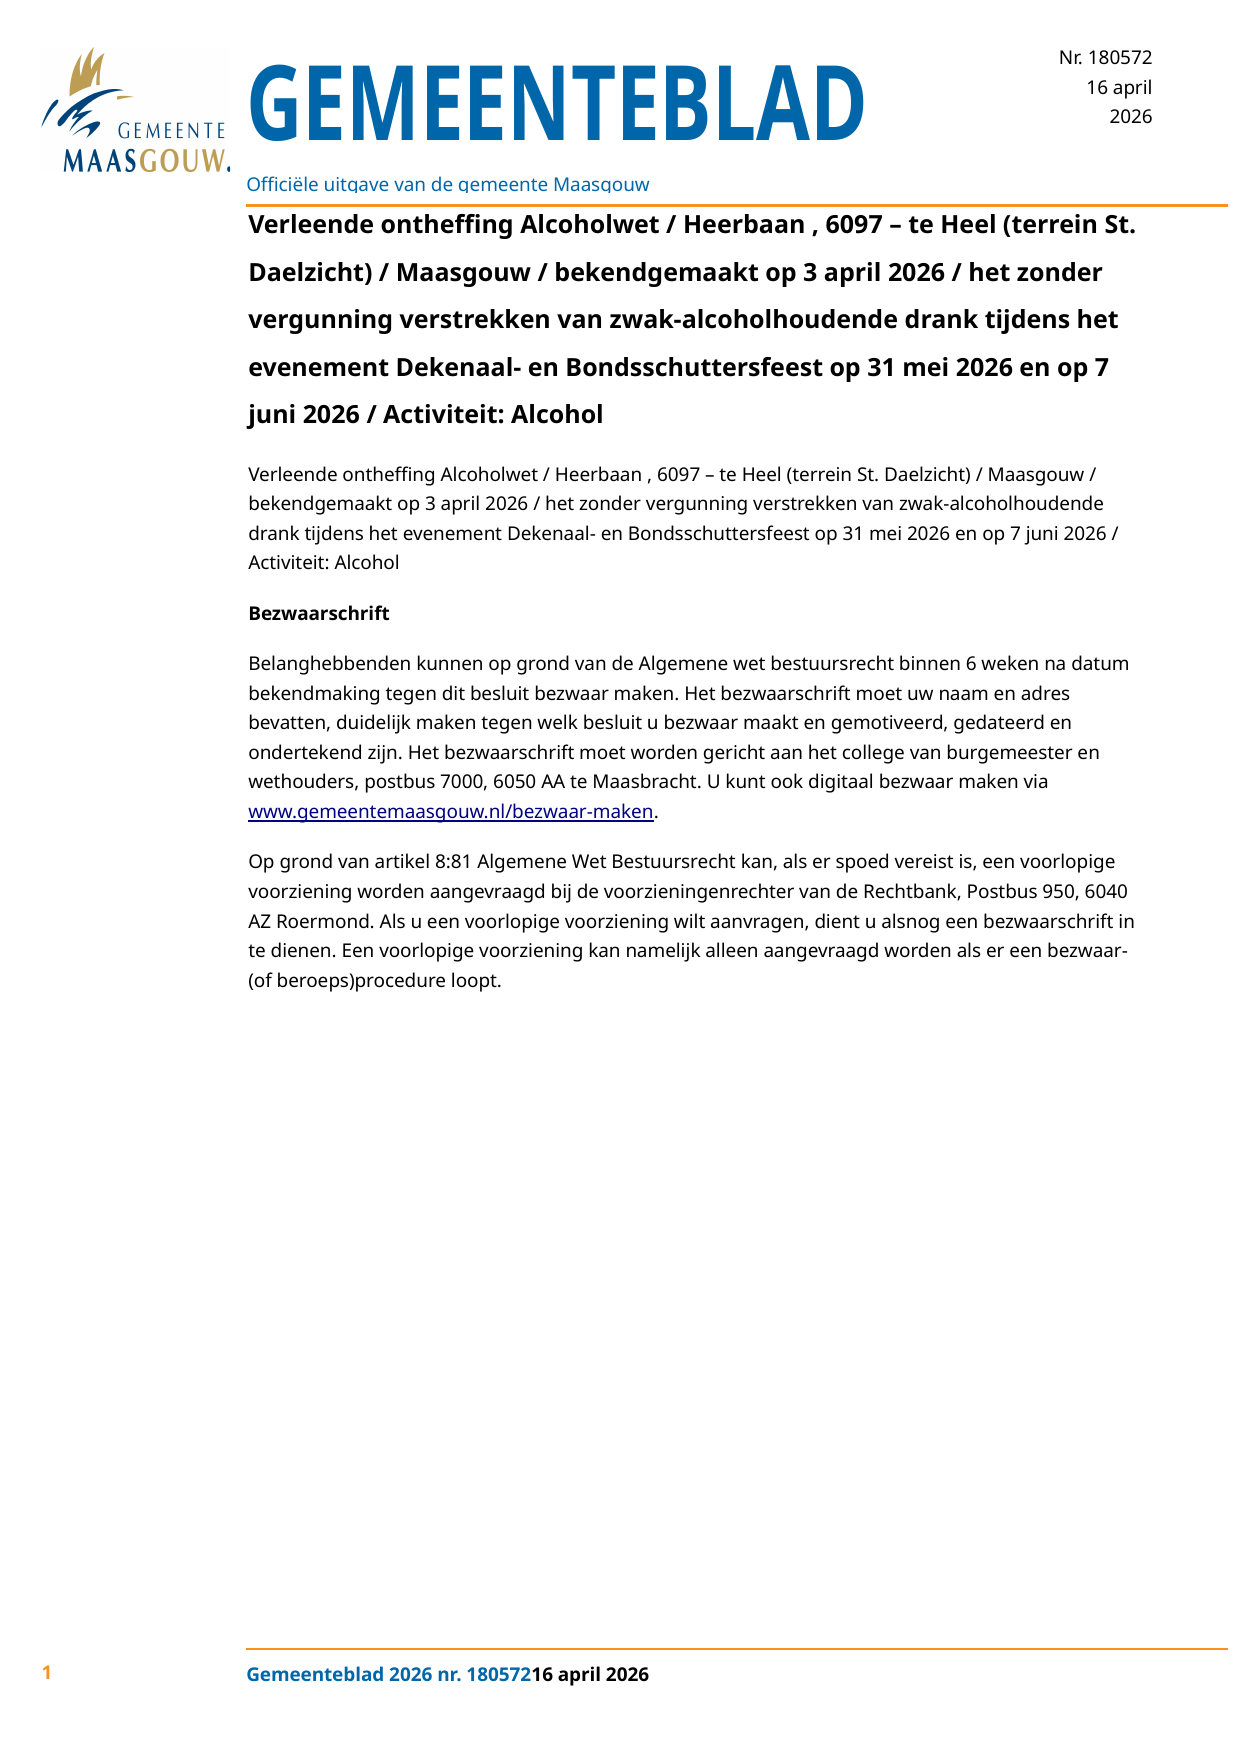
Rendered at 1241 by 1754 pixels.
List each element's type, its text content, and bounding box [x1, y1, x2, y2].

text Bezwaarschrift [248, 600, 1152, 626]
text Belanghebbenden kunnen op grond van de Algemene wet bestuursrecht binnen 6 weken na datum bekendmaking tegen dit besluit bezwaar maken. Het bezwaarschrift moet uw naam en adres bevatten, duidelijk maken tegen welk besluit u bezwaar maakt en gemotiveerd, gedateerd en ondertekend zijn. Het bezwaarschrift moet worden gericht aan het college van burgemeester en wethouders, postbus 7000, 6050 AA te Maasbracht. U kunt ook digitaal bezwaar maken via www.gemeentemaasgouw.nl/bezwaar-maken. [248, 650, 1152, 824]
text Op grond van artikel 8:81 Algemene Wet Bestuursrecht kan, als er spoed vereist is, een voorlopige voorziening worden aangevraagd bij de voorzieningenrechter van de Rechtbank, Postbus 950, 6040 AZ Roermond. Als u een voorlopige voorziening wilt aanvragen, dient u alsnog een bezwaarschrift in te dienen. Een voorlopige voorziening kan namelijk alleen aangevraagd worden als er een bezwaar- (of beroeps)procedure loopt. [248, 849, 1152, 993]
text Verleende ontheffing Alcoholwet / Heerbaan , 6097 – te Heel (terrein St. Daelzicht) / Maasgouw / bekendgemaakt op 3 april 2026 / het zonder vergunning verstrekken van zwak-alcoholhoudende drank tijdens het evenement Dekenaal- en Bondsschuttersfeest op 31 mei 2026 en op 7 juni 2026 / Activiteit: Alcohol [248, 461, 1152, 575]
text Verleende ontheffing Alcoholwet / Heerbaan , 6097 – te Heel (terrein St. Daelzicht) / Maasgouw / bekendgemaakt op 3 april 2026 / het zonder vergunning verstrekken van zwak-alcoholhoudende drank tijdens het evenement Dekenaal- en Bondsschuttersfeest op 31 mei 2026 en op 7 juni 2026 / Activiteit: Alcohol [248, 207, 1152, 431]
picture [41, 47, 231, 172]
